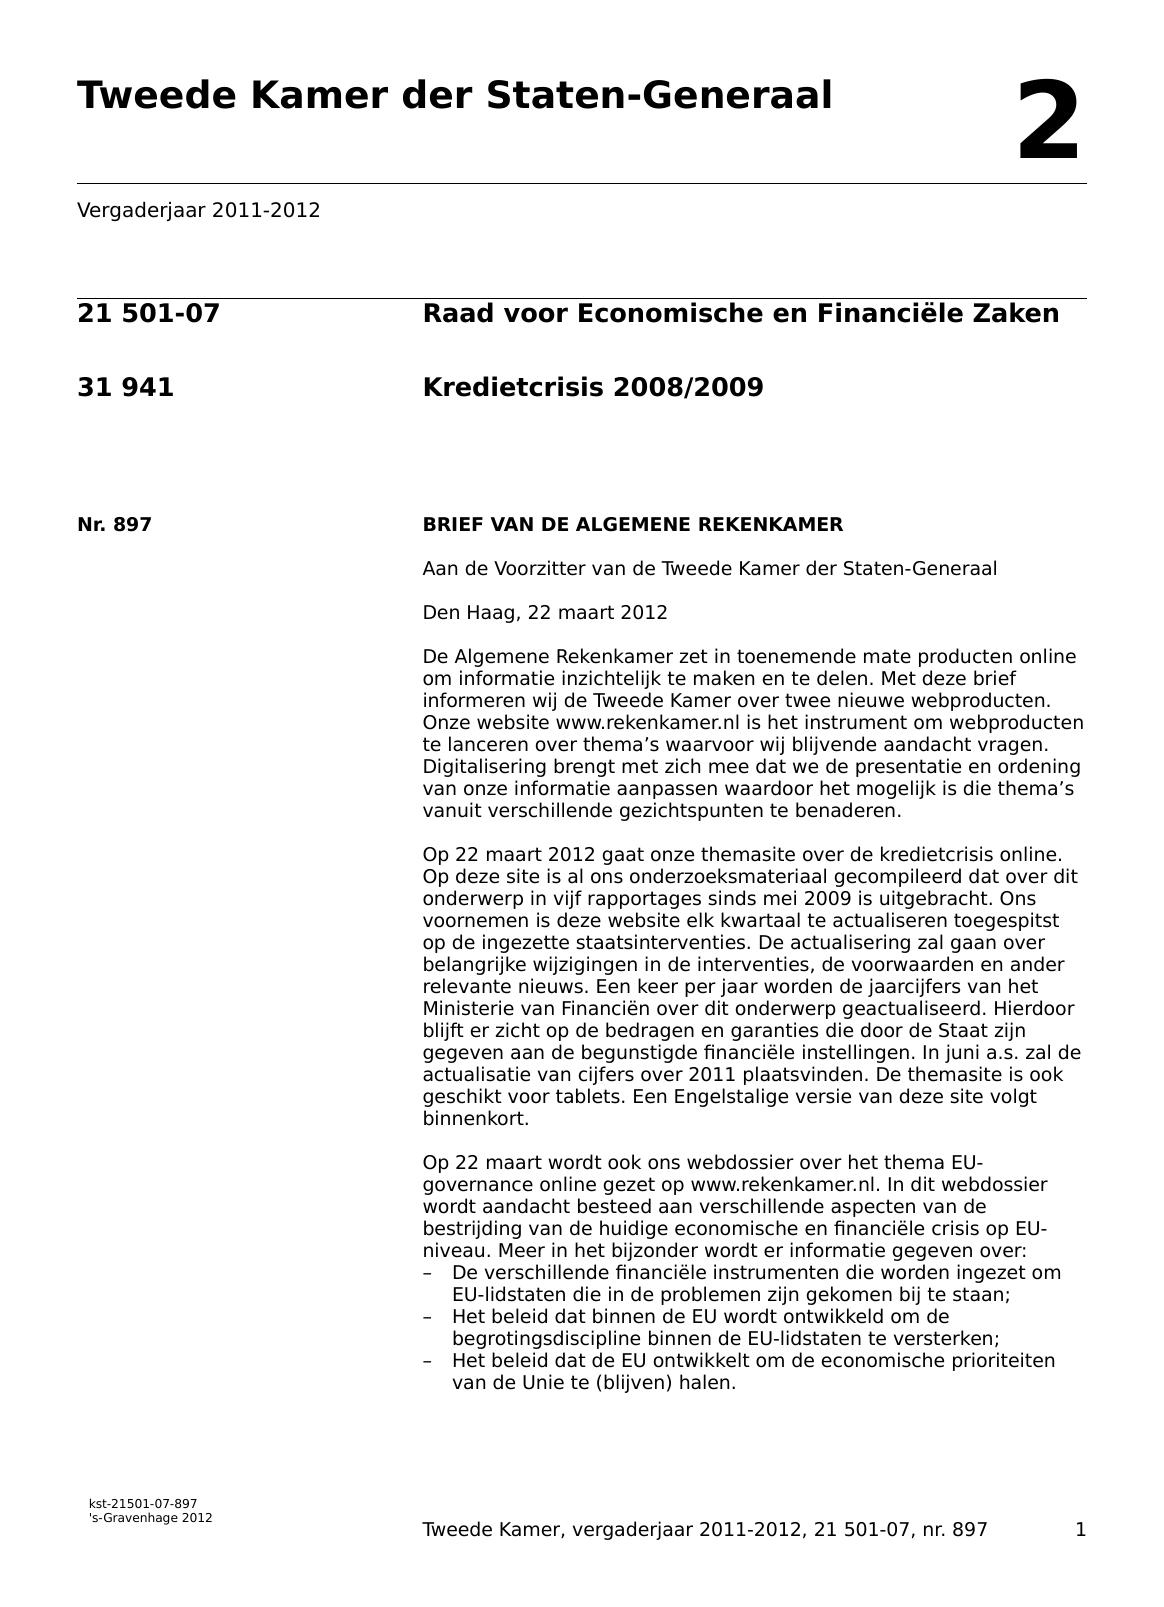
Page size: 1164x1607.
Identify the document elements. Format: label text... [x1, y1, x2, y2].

subtitle Nr. 897 BRIEF VAN DE ALGEMENE REKENKAMER [77, 514, 1087, 536]
subtitle 31 941 Kredietcrisis 2008/2009 [77, 373, 1087, 403]
text 's-Gravenhage 2012 [88, 1511, 323, 1525]
text Den Haag, 22 maart 2012 [422, 602, 1087, 624]
table_header Tweede Kamer der Staten-Generaal [77, 59, 886, 183]
text kst-21501-07-897 [88, 1497, 323, 1511]
text Aan de Voorzitter van de Tweede Kamer der Staten-Generaal [422, 558, 1087, 580]
subtitle 21 501-07 Raad voor Economische en Financiële Zaken [77, 299, 1087, 329]
text Op 22 maart wordt ook ons webdossier over het thema EU-governance online gezet op www.rekenkamer.nl. In dit webdossier wordt aandacht besteed aan verschillende aspecten van de bestrijding van de huidige economische en financiële crisis op EU-niveau. Meer in het bijzonder wordt er informatie gegeven over: [422, 1152, 1087, 1262]
text Op 22 maart 2012 gaat onze themasite over de kredietcrisis online. Op deze site is al ons onderzoeksmateriaal gecompileerd dat over dit onderwerp in vijf rapportages sinds mei 2009 is uitgebracht. Ons voornemen is deze website elk kwartaal te actualiseren toegespitst op de ingezette staatsinterventies. De actualisering zal gaan over belangrijke wijzigingen in de interventies, de voorwaarden en ander relevante nieuws. Een keer per jaar worden de jaarcijfers van het Ministerie van Financiën over dit onderwerp geactualiseerd. Hierdoor blijft er zicht op de bedragen en garanties die door de Staat zijn gegeven aan de begunstigde financiële instellingen. In juni a.s. zal de actualisatie van cijfers over 2011 plaatsvinden. De themasite is ook geschikt voor tablets. Een Engelstalige versie van deze site volgt binnenkort. [422, 844, 1087, 1130]
text – Het beleid dat de EU ontwikkelt om de economische prioriteiten van de Unie te (blijven) halen. [422, 1350, 1087, 1394]
table_header 2 [886, 59, 1087, 183]
text De Algemene Rekenkamer zet in toenemende mate producten online om informatie inzichtelijk te maken en te delen. Met deze brief informeren wij de Tweede Kamer over twee nieuwe webproducten. Onze website www.rekenkamer.nl is het instrument om webproducten te lanceren over thema’s waarvoor wij blijvende aandacht vragen. Digitalisering brengt met zich mee dat we de presentatie en ordening van onze informatie aanpassen waardoor het mogelijk is die thema’s vanuit verschillende gezichtspunten te benaderen. [422, 646, 1087, 822]
text – Het beleid dat binnen de EU wordt ontwikkeld om de begrotingsdiscipline binnen de EU-lidstaten te versterken; [422, 1306, 1087, 1350]
table_cell Vergaderjaar 2011-2012 [77, 184, 1087, 298]
text – De verschillende financiële instrumenten die worden ingezet om EU-lidstaten die in de problemen zijn gekomen bij te staan; [422, 1262, 1087, 1306]
